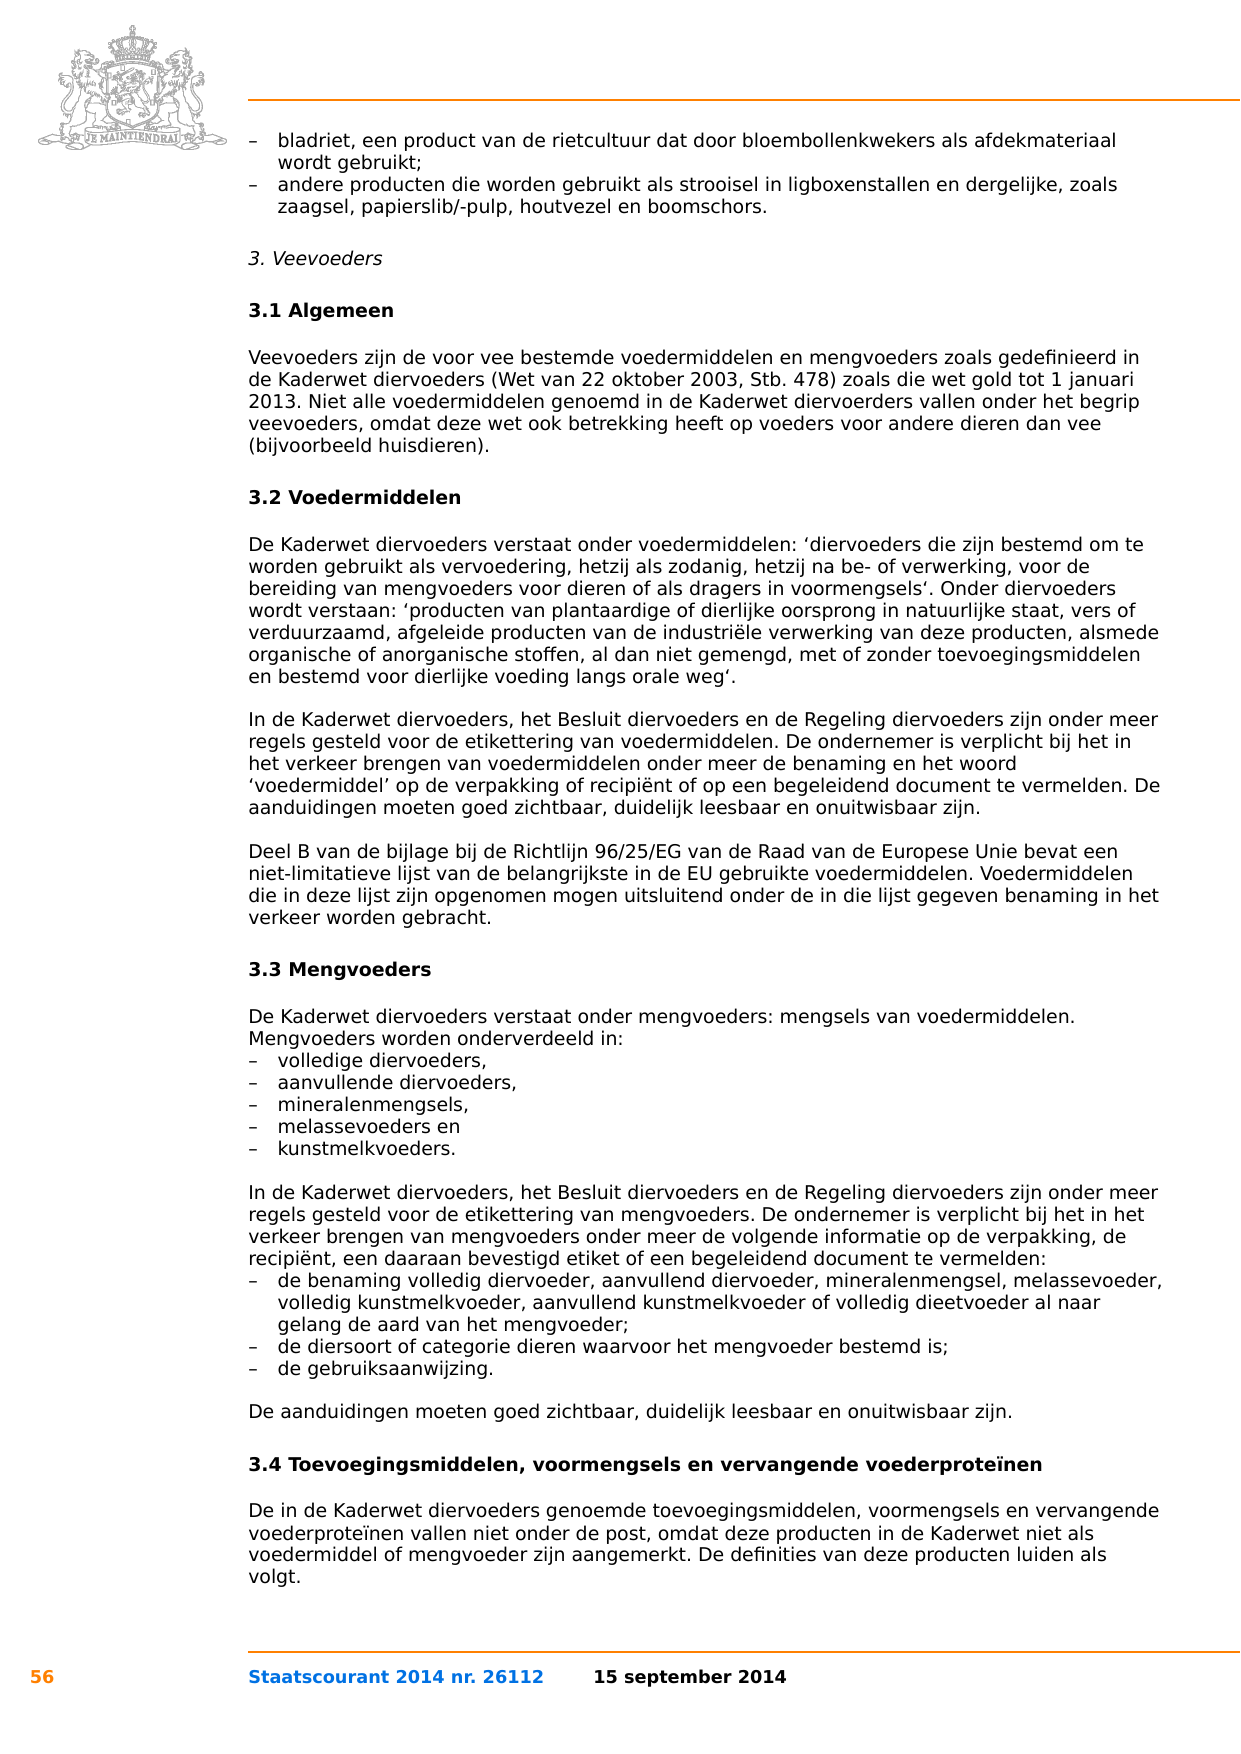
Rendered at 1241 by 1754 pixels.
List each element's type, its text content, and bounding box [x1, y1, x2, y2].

text Deel B van de bijlage bij de Richtlijn 96/25/EG van de Raad van de Europese Unie bevat een niet-limitatieve lijst van de belangrijkste in de EU gebruikte voedermiddelen. Voedermiddelen die in deze lijst zijn opgenomen mogen uitsluitend onder de in die lijst gegeven benaming in het verkeer worden gebracht. [248, 841, 1163, 929]
subtitle 3.1 Algemeen [248, 300, 1163, 322]
text – andere producten die worden gebruikt als strooisel in ligboxenstallen en dergelijke, zoals zaagsel, papierslib/-pulp, houtvezel en boomschors. [248, 174, 1163, 218]
subtitle 3.4 Toevoegingsmiddelen, voormengsels en vervangende voederproteïnen [248, 1453, 1163, 1475]
text – kunstmelkvoeders. [248, 1138, 1163, 1160]
text – melassevoeders en [248, 1116, 1163, 1138]
text De aanduidingen moeten goed zichtbaar, duidelijk leesbaar en onuitwisbaar zijn. [248, 1401, 1163, 1423]
text – de benaming volledig diervoeder, aanvullend diervoeder, mineralenmengsel, melassevoeder, volledig kunstmelkvoeder, aanvullend kunstmelkvoeder of volledig dieetvoeder al naar gelang de aard van het mengvoeder; [248, 1270, 1163, 1336]
text In de Kaderwet diervoeders, het Besluit diervoeders en de Regeling diervoeders zijn onder meer regels gesteld voor de etikettering van voedermiddelen. De ondernemer is verplicht bij het in het verkeer brengen van voedermiddelen onder meer de benaming en het woord ‘voedermiddel’ op de verpakking of recipiënt of op een begeleidend document te vermelden. De aanduidingen moeten goed zichtbaar, duidelijk leesbaar en onuitwisbaar zijn. [248, 709, 1163, 819]
subtitle 3.3 Mengvoeders [248, 959, 1163, 981]
text De Kaderwet diervoeders verstaat onder mengvoeders: mengsels van voedermiddelen. Mengvoeders worden onderverdeeld in: [248, 1006, 1163, 1050]
subtitle 3.2 Voedermiddelen [248, 487, 1163, 509]
text – aanvullende diervoeders, [248, 1072, 1163, 1094]
text – volledige diervoeders, [248, 1050, 1163, 1072]
text – de gebruiksaanwijzing. [248, 1358, 1163, 1379]
text Veevoeders zijn de voor vee bestemde voedermiddelen en mengvoeders zoals gedefinieerd in de Kaderwet diervoeders (Wet van 22 oktober 2003, Stb. 478) zoals die wet gold tot 1 januari 2013. Niet alle voedermiddelen genoemd in de Kaderwet diervoerders vallen onder het begrip veevoeders, omdat deze wet ook betrekking heeft op voeders voor andere dieren dan vee (bijvoorbeeld huisdieren). [248, 347, 1163, 457]
text – bladriet, een product van de rietcultuur dat door bloembollenkwekers als afdekmateriaal wordt gebruikt; [248, 130, 1163, 174]
text – de diersoort of categorie dieren waarvoor het mengvoeder bestemd is; [248, 1336, 1163, 1358]
subtitle 3. Veevoeders [248, 248, 1163, 270]
text In de Kaderwet diervoeders, het Besluit diervoeders en de Regeling diervoeders zijn onder meer regels gesteld voor de etikettering van mengvoeders. De ondernemer is verplicht bij het in het verkeer brengen van mengvoeders onder meer de volgende informatie op de verpakking, de recipiënt, een daaraan bevestigd etiket of een begeleidend document te vermelden: [248, 1182, 1163, 1270]
picture [38, 25, 227, 150]
text – mineralenmengsels, [248, 1094, 1163, 1116]
text De in de Kaderwet diervoeders genoemde toevoegingsmiddelen, voormengsels en vervangende voederproteïnen vallen niet onder de post, omdat deze producten in de Kaderwet niet als voedermiddel of mengvoeder zijn aangemerkt. De definities van deze producten luiden als volgt. [248, 1500, 1163, 1588]
text De Kaderwet diervoeders verstaat onder voedermiddelen: ‘diervoeders die zijn bestemd om te worden gebruikt als vervoedering, hetzij als zodanig, hetzij na be- of verwerking, voor de bereiding van mengvoeders voor dieren of als dragers in voormengsels‘. Onder diervoeders wordt verstaan: ‘producten van plantaardige of dierlijke oorsprong in natuurlijke staat, vers of verduurzaamd, afgeleide producten van de industriële verwerking van deze producten, alsmede organische of anorganische stoffen, al dan niet gemengd, met of zonder toevoegingsmiddelen en bestemd voor dierlijke voeding langs orale weg‘. [248, 534, 1163, 687]
